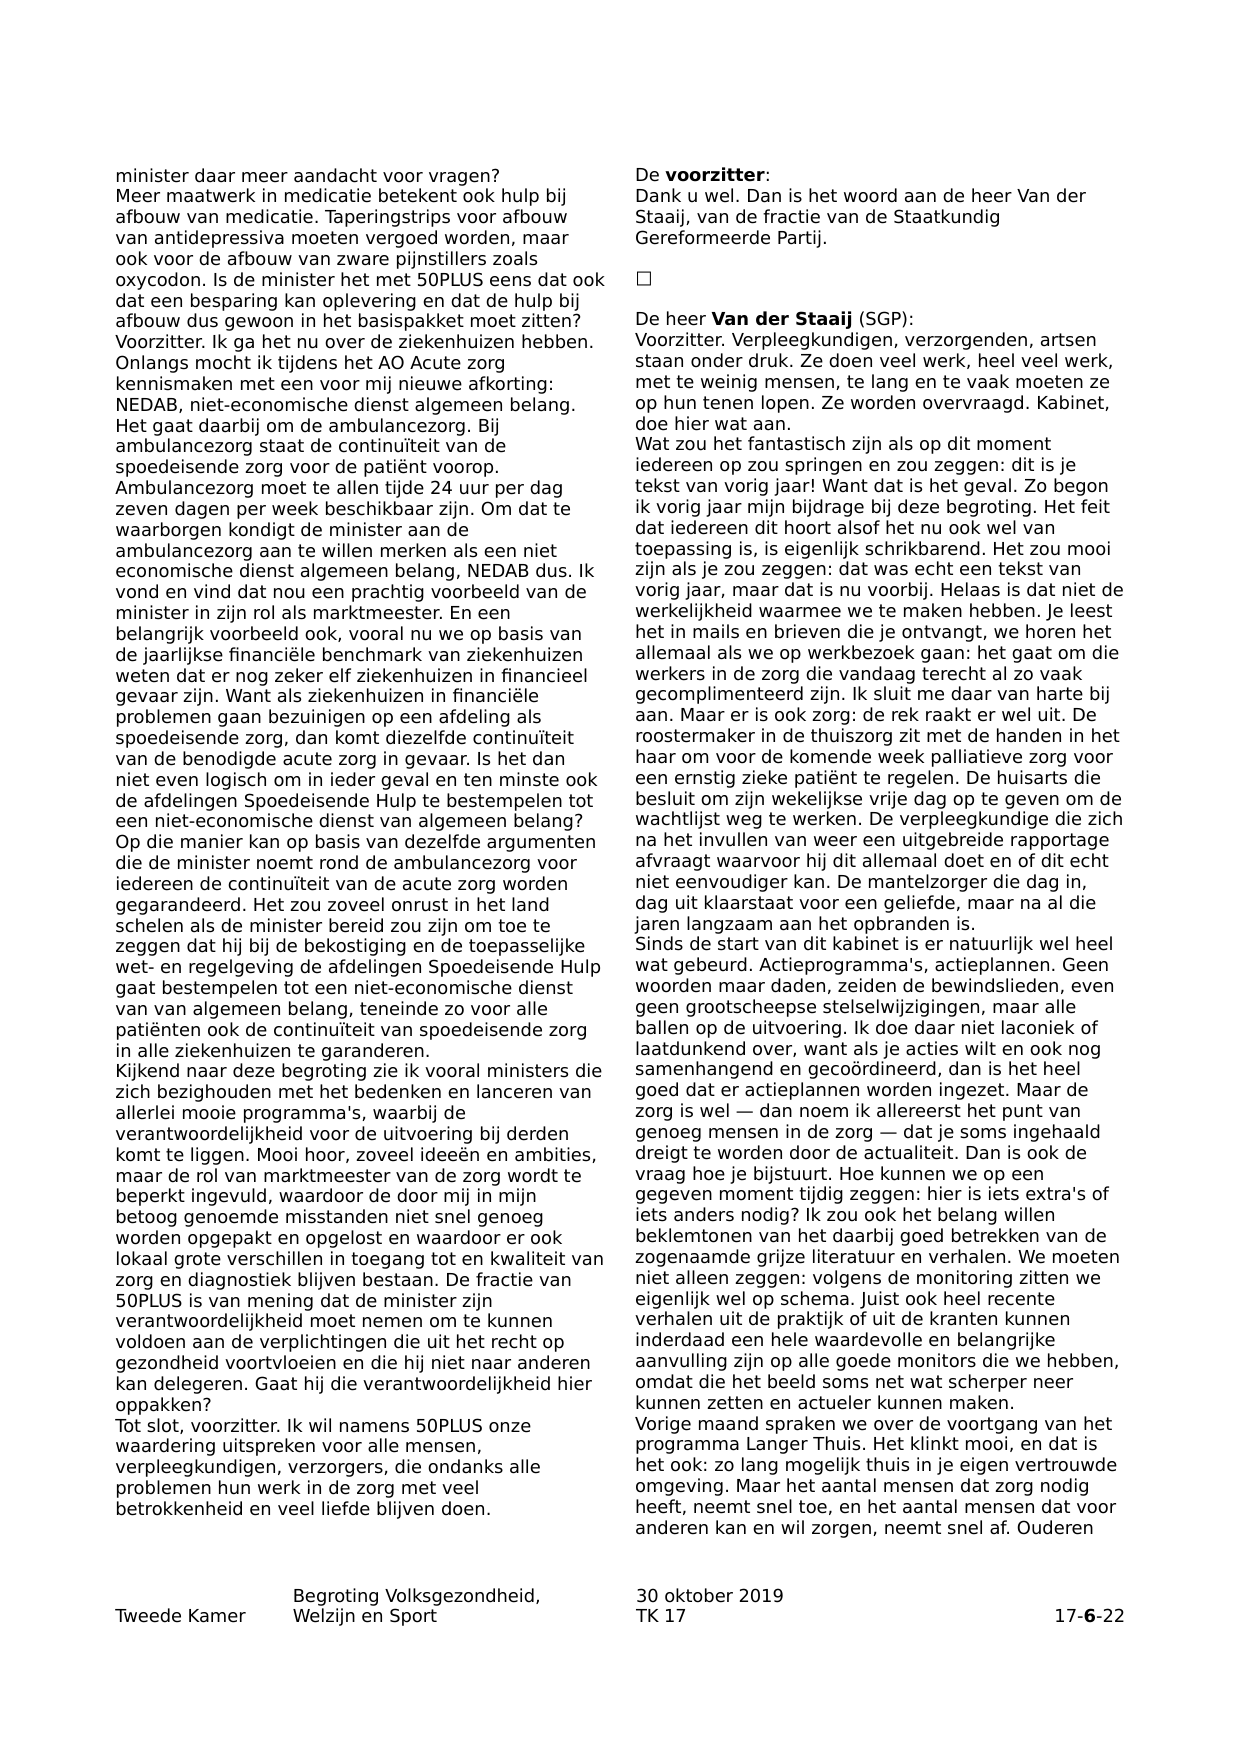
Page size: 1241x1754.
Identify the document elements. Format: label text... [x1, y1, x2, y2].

text Meer maatwerk in medicatie betekent ook hulp bij afbouw van medicatie. Taperingstrips voor afbouw van antidepressiva moeten vergoed worden, maar ook voor de afbouw van zware pijnstillers zoals oxycodon. Is de minister het met 50PLUS eens dat ook dat een besparing kan oplevering en dat de hulp bij afbouw dus gewoon in het basispakket moet zitten? [115, 186, 605, 332]
text Voorzitter. Verpleegkundigen, verzorgenden, artsen staan onder druk. Ze doen veel werk, heel veel werk, met te weinig mensen, te lang en te vaak moeten ze op hun tenen lopen. Ze worden overvraagd. Kabinet, doe hier wat aan. [635, 330, 1125, 434]
text Dank u wel. Dan is het woord aan de heer Van der Staaij, van de fractie van de Staatkundig Gereformeerde Partij. [635, 186, 1125, 248]
text Tot slot, voorzitter. Ik wil namens 50PLUS onze waardering uitspreken voor alle mensen, verpleegkundigen, verzorgers, die ondanks alle problemen hun werk in de zorg met veel betrokkenheid en veel liefde blijven doen. [115, 1415, 605, 1519]
text Kijkend naar deze begroting zie ik vooral ministers die zich bezighouden met het bedenken en lanceren van allerlei mooie programma's, waarbij de verantwoordelijkheid voor de uitvoering bij derden komt te liggen. Mooi hoor, zoveel ideeën en ambities, maar de rol van marktmeester van de zorg wordt te beperkt ingevuld, waardoor de door mij in mijn betoog genoemde misstanden niet snel genoeg worden opgepakt en opgelost en waardoor er ook lokaal grote verschillen in toegang tot en kwaliteit van zorg en diagnostiek blijven bestaan. De fractie van 50PLUS is van mening dat de minister zijn verantwoordelijkheid moet nemen om te kunnen voldoen aan de verplichtingen die uit het recht op gezondheid voortvloeien en die hij niet naar anderen kan delegeren. Gaat hij die verantwoordelijkheid hier oppakken? [115, 1061, 605, 1415]
text ⬜ [635, 268, 1125, 289]
text Sinds de start van dit kabinet is er natuurlijk wel heel wat gebeurd. Actieprogramma's, actieplannen. Geen woorden maar daden, zeiden de bewindslieden, even geen grootscheepse stelselwijzigingen, maar alle ballen op de uitvoering. Ik doe daar niet laconiek of laatdunkend over, want als je acties wilt en ook nog samenhangend en gecoördineerd, dan is het heel goed dat er actieplannen worden ingezet. Maar de zorg is wel — dan noem ik allereerst het punt van genoeg mensen in de zorg — dat je soms ingehaald dreigt te worden door de actualiteit. Dan is ook de vraag hoe je bijstuurt. Hoe kunnen we op een gegeven moment tijdig zeggen: hier is iets extra's of iets anders nodig? Ik zou ook het belang willen beklemtonen van het daarbij goed betrekken van de zogenaamde grijze literatuur en verhalen. We moeten niet alleen zeggen: volgens de monitoring zitten we eigenlijk wel op schema. Juist ook heel recente verhalen uit de praktijk of uit de kranten kunnen inderdaad een hele waardevolle en belangrijke aanvulling zijn op alle goede monitors die we hebben, omdat die het beeld soms net wat scherper neer kunnen zetten en actueler kunnen maken. [635, 934, 1125, 1413]
text Wat zou het fantastisch zijn als op dit moment iedereen op zou springen en zou zeggen: dit is je tekst van vorig jaar! Want dat is het geval. Zo begon ik vorig jaar mijn bijdrage bij deze begroting. Het feit dat iedereen dit hoort alsof het nu ook wel van toepassing is, is eigenlijk schrikbarend. Het zou mooi zijn als je zou zeggen: dat was echt een tekst van vorig jaar, maar dat is nu voorbij. Helaas is dat niet de werkelijkheid waarmee we te maken hebben. Je leest het in mails en brieven die je ontvangt, we horen het allemaal als we op werkbezoek gaan: het gaat om die werkers in de zorg die vandaag terecht al zo vaak gecomplimenteerd zijn. Ik sluit me daar van harte bij aan. Maar er is ook zorg: de rek raakt er wel uit. De roostermaker in de thuiszorg zit met de handen in het haar om voor de komende week palliatieve zorg voor een ernstig zieke patiënt te regelen. De huisarts die besluit om zijn wekelijkse vrije dag op te geven om de wachtlijst weg te werken. De verpleegkundige die zich na het invullen van weer een uitgebreide rapportage afvraagt waarvoor hij dit allemaal doet en of dit echt niet eenvoudiger kan. De mantelzorger die dag in, dag uit klaarstaat voor een geliefde, maar na al die jaren langzaam aan het opbranden is. [635, 434, 1125, 934]
text minister daar meer aandacht voor vragen? [115, 165, 605, 186]
text Voorzitter. Ik ga het nu over de ziekenhuizen hebben. Onlangs mocht ik tijdens het AO Acute zorg kennismaken met een voor mij nieuwe afkorting: NEDAB, niet-economische dienst algemeen belang. Het gaat daarbij om de ambulancezorg. Bij ambulancezorg staat de continuïteit van de spoedeisende zorg voor de patiënt voorop. Ambulancezorg moet te allen tijde 24 uur per dag zeven dagen per week beschikbaar zijn. Om dat te waarborgen kondigt de minister aan de ambulancezorg aan te willen merken als een niet economische dienst algemeen belang, NEDAB dus. Ik vond en vind dat nou een prachtig voorbeeld van de minister in zijn rol als marktmeester. En een belangrijk voorbeeld ook, vooral nu we op basis van de jaarlijkse financiële benchmark van ziekenhuizen weten dat er nog zeker elf ziekenhuizen in financieel gevaar zijn. Want als ziekenhuizen in financiële problemen gaan bezuinigen op een afdeling als spoedeisende zorg, dan komt diezelfde continuïteit van de benodigde acute zorg in gevaar. Is het dan niet even logisch om in ieder geval en ten minste ook de afdelingen Spoedeisende Hulp te bestempelen tot een niet-economische dienst van algemeen belang? Op die manier kan op basis van dezelfde argumenten die de minister noemt rond de ambulancezorg voor iedereen de continuïteit van de acute zorg worden gegarandeerd. Het zou zoveel onrust in het land schelen als de minister bereid zou zijn om toe te zeggen dat hij bij de bekostiging en de toepasselijke wet- en regelgeving de afdelingen Spoedeisende Hulp gaat bestempelen tot een niet-economische dienst van van algemeen belang, teneinde zo voor alle patiënten ook de continuïteit van spoedeisende zorg in alle ziekenhuizen te garanderen. [115, 332, 605, 1061]
text Vorige maand spraken we over de voortgang van het programma Langer Thuis. Het klinkt mooi, en dat is het ook: zo lang mogelijk thuis in je eigen vertrouwde omgeving. Maar het aantal mensen dat zorg nodig heeft, neemt snel toe, en het aantal mensen dat voor anderen kan en wil zorgen, neemt snel af. Ouderen [635, 1413, 1125, 1538]
text De voorzitter: [635, 165, 1125, 186]
text De heer Van der Staaij (SGP): [635, 309, 1125, 330]
